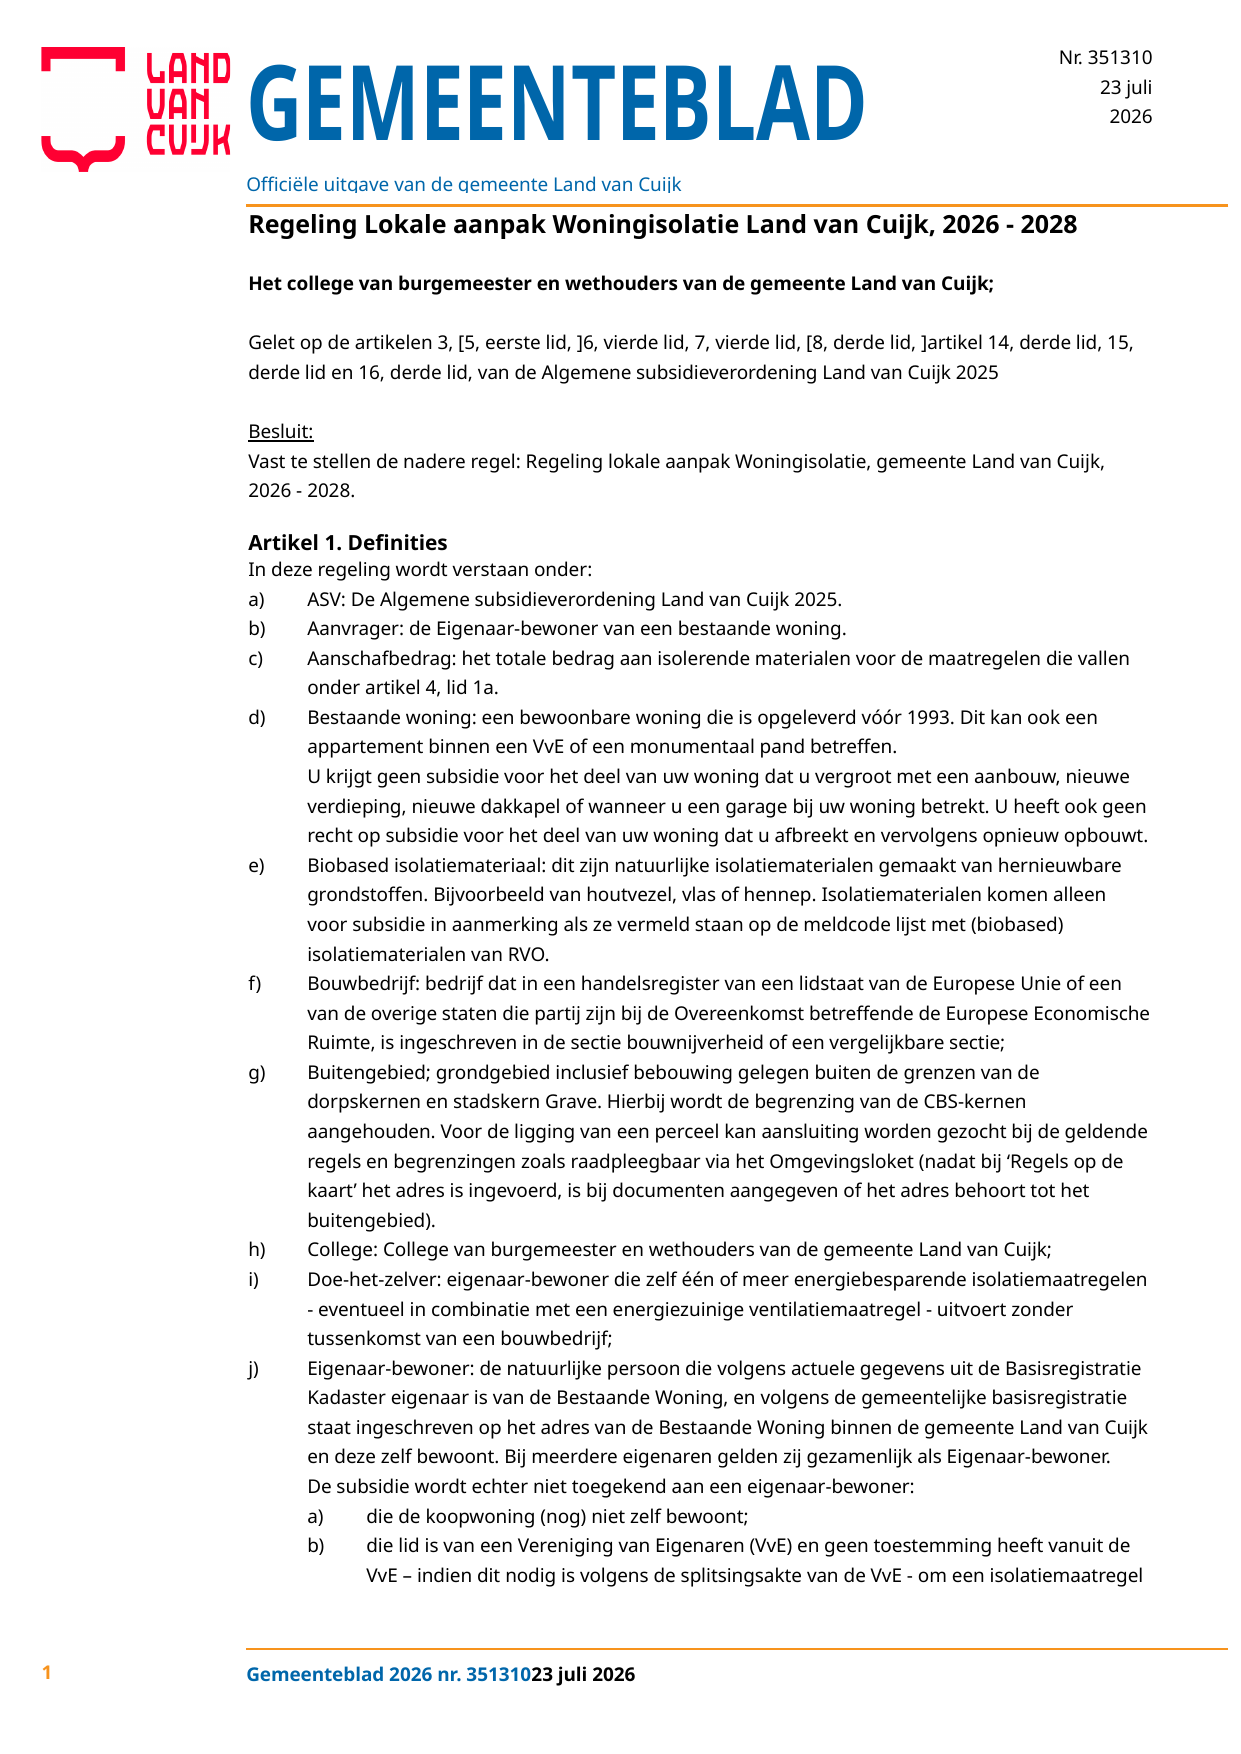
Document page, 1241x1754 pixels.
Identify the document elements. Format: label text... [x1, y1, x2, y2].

list Bouwbedrijf: bedrijf dat in een handelsregister van een lidstaat van de Europese Unie of een van de overige staten die partij zijn bij de Overeenkomst betreffende de Europese Economische Ruimte, is ingeschreven in de sectie bouwnijverheid of een vergelijkbare sectie; [248, 970, 1152, 1055]
text Gelet op de artikelen 3, [5, eerste lid, ]6, vierde lid, 7, vierde lid, [8, derde lid, ]artikel 14, derde lid, 15, derde lid en 16, derde lid, van de Algemene subsidieverordening Land van Cuijk 2025 [248, 329, 1152, 385]
list College: College van burgemeester en wethouders van de gemeente Land van Cuijk; [248, 1237, 1152, 1262]
text Regeling Lokale aanpak Woningisolatie Land van Cuijk, 2026 - 2028 [248, 207, 1152, 241]
list ASV: De Algemene subsidieverordening Land van Cuijk 2025. [248, 586, 1152, 612]
list Eigenaar-bewoner: de natuurlijke persoon die volgens actuele gegevens uit de Basisregistratie Kadaster eigenaar is van de Bestaande Woning, en volgens de gemeentelijke basisregistratie staat ingeschreven op het adres van de Bestaande Woning binnen de gemeente Land van Cuijk en deze zelf bewoont. Bij meerdere eigenaren gelden zij gezamenlijk als Eigenaar-bewoner. [248, 1355, 1152, 1469]
list die lid is van een Vereniging van Eigenaren (VvE) en geen toestemming heeft vanuit de VvE – indien dit nodig is volgens de splitsingsakte van de VvE - om een isolatiemaatregel [307, 1532, 1152, 1588]
list Biobased isolatiemateriaal: dit zijn natuurlijke isolatiematerialen gemaakt van hernieuwbare grondstoffen. Bijvoorbeeld van houtvezel, vlas of hennep. Isolatiematerialen komen alleen voor subsidie in aanmerking als ze vermeld staan op de meldcode lijst met (biobased) isolatiematerialen van RVO. [248, 852, 1152, 967]
text Besluit: [248, 418, 1152, 444]
list Doe-het-zelver: eigenaar-bewoner die zelf één of meer energiebesparende isolatiemaatregelen - eventueel in combinatie met een energiezuinige ventilatiemaatregel - uitvoert zonder tussenkomst van een bouwbedrijf; [248, 1266, 1152, 1351]
list De subsidie wordt echter niet toegekend aan een eigenaar-bewoner: [248, 1473, 1152, 1499]
text Vast te stellen de nadere regel: Regeling lokale aanpak Woningisolatie, gemeente Land van Cuijk, 2026 - 2028. [248, 448, 1152, 503]
list Buitengebied; grondgebied inclusief bebouwing gelegen buiten de grenzen van de dorpskernen en stadskern Grave. Hierbij wordt de begrenzing van de CBS-kernen aangehouden. Voor de ligging van een perceel kan aansluiting worden gezocht bij de geldende regels en begrenzingen zoals raadpleegbaar via het Omgevingsloket (nadat bij ‘Regels op de kaart’ het adres is ingevoerd, is bij documenten aangegeven of het adres behoort tot het buitengebied). [248, 1059, 1152, 1233]
list Bestaande woning: een bewoonbare woning die is opgeleverd vóór 1993. Dit kan ook een appartement binnen een VvE of een monumentaal pand betreffen. [248, 704, 1152, 759]
list die de koopwoning (nog) niet zelf bewoont; [307, 1503, 1152, 1529]
text In deze regeling wordt verstaan onder: [248, 556, 1152, 582]
picture [41, 47, 231, 172]
text Het college van burgemeester en wethouders van de gemeente Land van Cuijk; [248, 270, 1152, 296]
list Aanvrager: de Eigenaar-bewoner van een bestaande woning. [248, 615, 1152, 641]
text Artikel 1. Definities [248, 528, 1152, 556]
list U krijgt geen subsidie voor het deel van uw woning dat u vergroot met een aanbouw, nieuwe verdieping, nieuwe dakkapel of wanneer u een garage bij uw woning betrekt. U heeft ook geen recht op subsidie voor het deel van uw woning dat u afbreekt en vervolgens opnieuw opbouwt. [248, 763, 1152, 848]
list Aanschafbedrag: het totale bedrag aan isolerende materialen voor de maatregelen die vallen onder artikel 4, lid 1a. [248, 645, 1152, 700]
